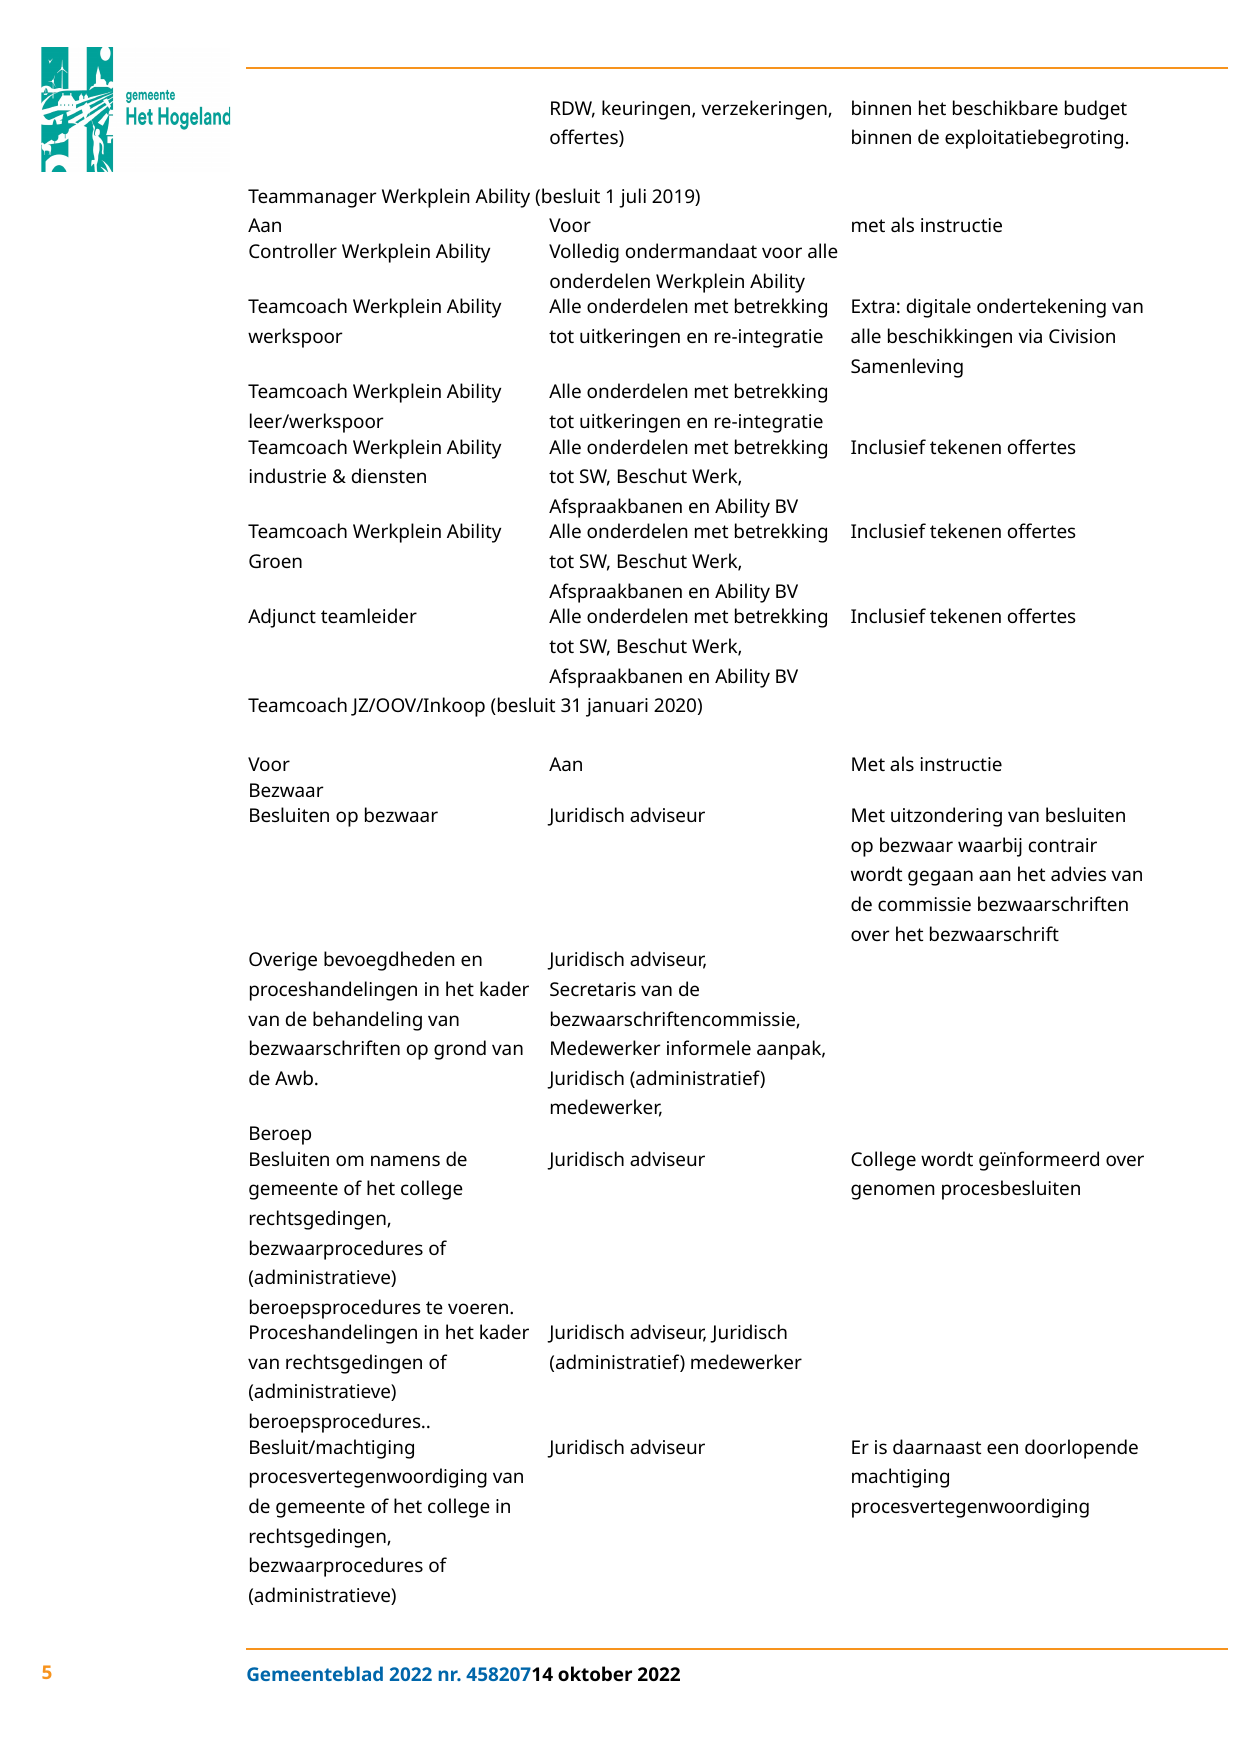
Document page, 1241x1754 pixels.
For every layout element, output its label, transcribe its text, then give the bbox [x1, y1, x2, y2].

picture [41, 47, 231, 172]
table_cell [850, 379, 1152, 434]
table_header Voor [248, 751, 549, 777]
table_cell Juridisch adviseur [549, 803, 850, 947]
table_cell [850, 1320, 1152, 1434]
table_cell Teamcoach Werkplein Ability Groen [248, 519, 549, 604]
table_cell Beroep [248, 1120, 549, 1146]
table_cell Juridisch adviseur [549, 1146, 850, 1319]
table_cell Teamcoach Werkplein Ability leer/werkspoor [248, 379, 549, 434]
table_cell Proceshandelingen in het kader van rechtsgedingen of (administratieve) beroepsprocedures.. [248, 1320, 549, 1434]
table_cell [248, 95, 549, 150]
table_cell Met uitzondering van besluiten op bezwaar waarbij contrair wordt gegaan aan het advies van de commissie bezwaarschriften over het bezwaarschrift [850, 803, 1152, 947]
table_header Aan [549, 751, 850, 777]
table_cell Overige bevoegdheden en proceshandelingen in het kader van de behandeling van bezwaarschriften op grond van de Awb. [248, 947, 549, 1120]
table_cell Teamcoach Werkplein Ability werkspoor [248, 294, 549, 378]
table_header Met als instructie [850, 751, 1152, 777]
table_header Aan [248, 213, 549, 238]
text Teammanager Werkplein Ability (besluit 1 juli 2019) [248, 183, 1152, 209]
table_cell [850, 947, 1152, 1120]
table_cell Besluiten op bezwaar [248, 803, 549, 947]
table_cell RDW, keuringen, verzekeringen, offertes) [549, 95, 850, 150]
table_cell Controller Werkplein Ability [248, 238, 549, 294]
table_cell Volledig ondermandaat voor alle onderdelen Werkplein Ability [549, 238, 850, 294]
table_cell binnen het beschikbare budget binnen de exploitatiebegroting. [850, 95, 1152, 150]
table_cell Inclusief tekenen offertes [850, 434, 1152, 519]
table_cell College wordt geïnformeerd over genomen procesbesluiten [850, 1146, 1152, 1319]
table_cell Besluit/machtiging procesvertegenwoordiging van de gemeente of het college in rechtsgedingen, bezwaarprocedures of (administratieve) [248, 1434, 549, 1608]
table_cell Inclusief tekenen offertes [850, 604, 1152, 688]
table_cell Er is daarnaast een doorlopende machtiging procesvertegenwoordiging [850, 1434, 1152, 1608]
text Teamcoach JZ/OOV/Inkoop (besluit 31 januari 2020) [248, 692, 1152, 717]
table_cell Juridisch adviseur [549, 1434, 850, 1608]
table_cell Teamcoach Werkplein Ability industrie & diensten [248, 434, 549, 519]
table_cell Juridisch adviseur, Juridisch (administratief) medewerker [549, 1320, 850, 1434]
table_cell Alle onderdelen met betrekking tot uitkeringen en re-integratie [549, 379, 850, 434]
table_cell Besluiten om namens de gemeente of het college rechtsgedingen, bezwaarprocedures of (administratieve) beroepsprocedures te voeren. [248, 1146, 549, 1319]
table_cell Alle onderdelen met betrekking tot SW, Beschut Werk, Afspraakbanen en Ability BV [549, 604, 850, 688]
table_cell Alle onderdelen met betrekking tot uitkeringen en re-integratie [549, 294, 850, 378]
table_cell Alle onderdelen met betrekking tot SW, Beschut Werk, Afspraakbanen en Ability BV [549, 519, 850, 604]
table_cell Extra: digitale ondertekening van alle beschikkingen via Civision Samenleving [850, 294, 1152, 378]
table_header met als instructie [850, 213, 1152, 238]
table_cell Adjunct teamleider [248, 604, 549, 688]
table_cell Alle onderdelen met betrekking tot SW, Beschut Werk, Afspraakbanen en Ability BV [549, 434, 850, 519]
table_cell [850, 238, 1152, 294]
table_cell Juridisch adviseur, Secretaris van de bezwaarschriftencommissie, Medewerker informele aanpak, Juridisch (administratief) medewerker, [549, 947, 850, 1120]
table_cell Bezwaar [248, 777, 549, 802]
table_cell Inclusief tekenen offertes [850, 519, 1152, 604]
table_header Voor [549, 213, 850, 238]
